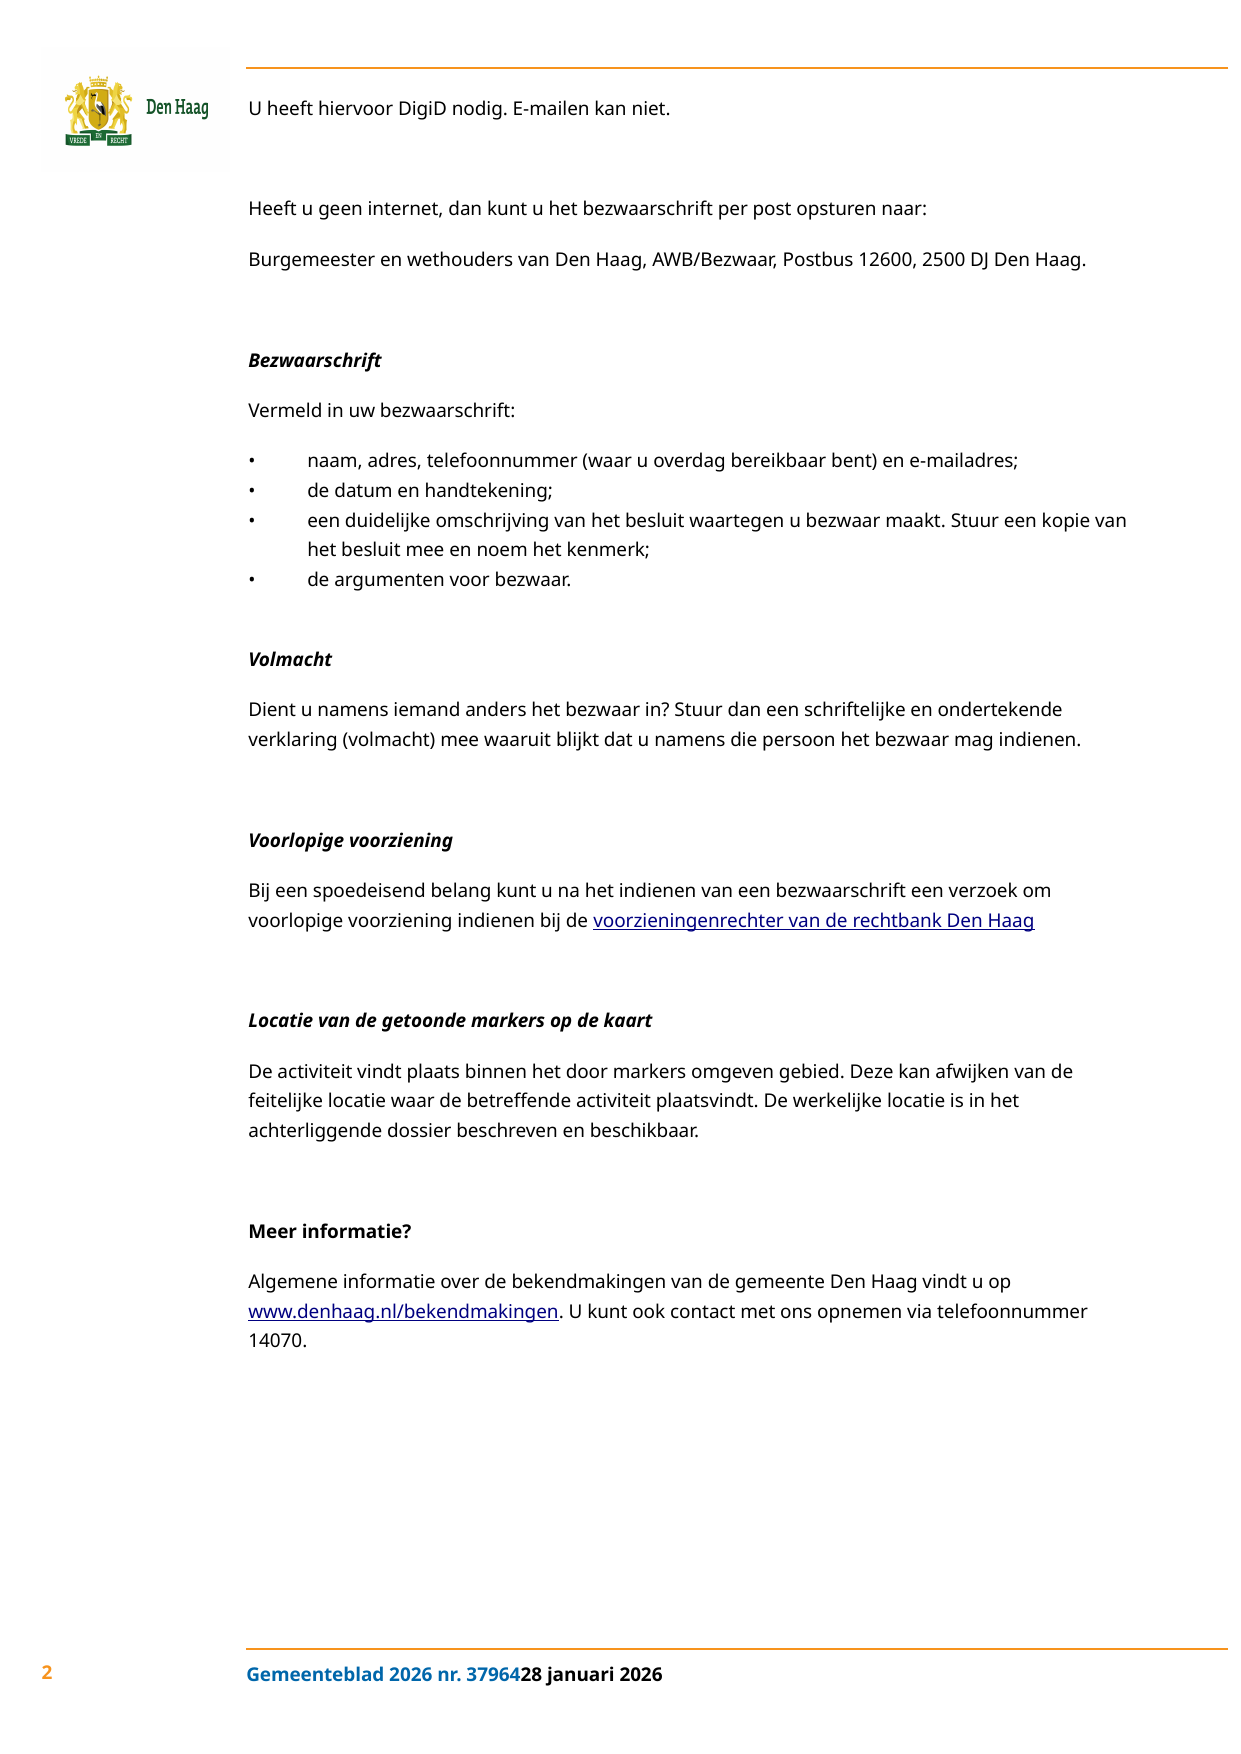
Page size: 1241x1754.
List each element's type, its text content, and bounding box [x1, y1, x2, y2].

picture [41, 47, 231, 172]
text Dient u namens iemand anders het bezwaar in? Stuur dan een schriftelijke en ondertekende verklaring (volmacht) mee waaruit blijkt dat u namens die persoon het bezwaar mag indienen. [248, 696, 1152, 752]
list de argumenten voor bezwaar. [248, 566, 1152, 592]
text De activiteit vindt plaats binnen het door markers omgeven gebied. Deze kan afwijken van de feitelijke locatie waar de betreffende activiteit plaatsvindt. De werkelijke locatie is in het achterliggende dossier beschreven en beschikbaar. [248, 1058, 1152, 1143]
text Bezwaarschrift [248, 347, 1152, 373]
text Algemene informatie over de bekendmakingen van de gemeente Den Haag vindt u op www.denhaag.nl/bekendmakingen. U kunt ook contact met ons opnemen via telefoonnummer 14070. [248, 1268, 1152, 1353]
text Heeft u geen internet, dan kunt u het bezwaarschrift per post opsturen naar: [248, 196, 1152, 221]
text Locatie van de getoonde markers op de kaart [248, 1008, 1152, 1033]
text Burgemeester en wethouders van Den Haag, AWB/Bezwaar, Postbus 12600, 2500 DJ Den Haag. [248, 246, 1152, 272]
list de datum en handtekening; [248, 477, 1152, 503]
text Volmacht [248, 646, 1152, 672]
text Vermeld in uw bezwaarschrift: [248, 397, 1152, 423]
text Voorlopige voorziening [248, 827, 1152, 853]
text Meer informatie? [248, 1218, 1152, 1244]
text Bij een spoedeisend belang kunt u na het indienen van een bezwaarschrift een verzoek om voorlopige voorziening indienen bij de voorzieningenrechter van de rechtbank Den Haag [248, 877, 1152, 933]
text U heeft hiervoor DigiD nodig. E-mailen kan niet. [248, 95, 1152, 121]
list een duidelijke omschrijving van het besluit waartegen u bezwaar maakt. Stuur een kopie van het besluit mee en noem het kenmerk; [248, 507, 1152, 562]
list naam, adres, telefoonnummer (waar u overdag bereikbaar bent) en e-mailadres; [248, 448, 1152, 473]
